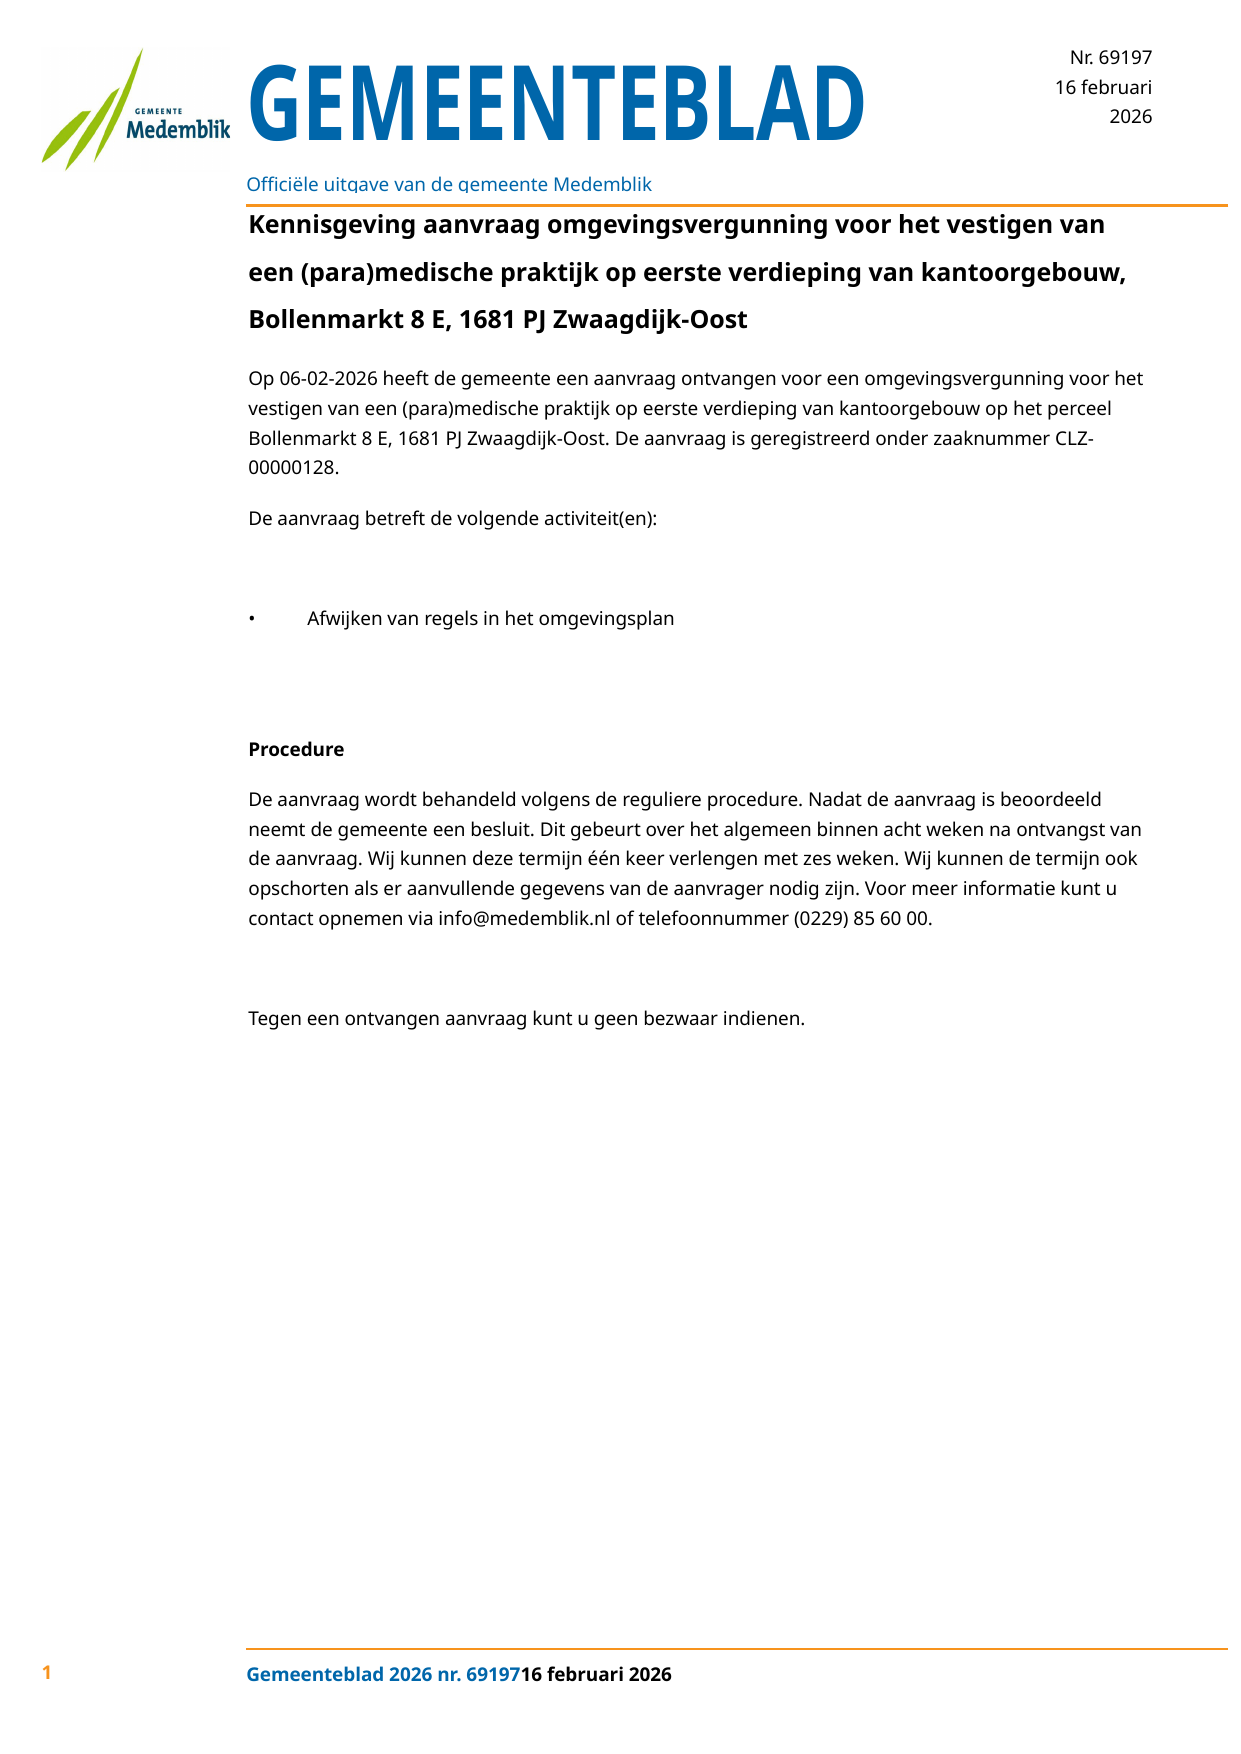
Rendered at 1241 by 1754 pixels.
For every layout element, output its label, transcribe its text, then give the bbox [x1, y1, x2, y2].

list Afwijken van regels in het omgevingsplan [248, 606, 1152, 631]
picture [41, 47, 231, 172]
text Op 06-02-2026 heeft de gemeente een aanvraag ontvangen voor een omgevingsvergunning voor het vestigen van een (para)medische praktijk op eerste verdieping van kantoorgebouw op het perceel Bollenmarkt 8 E, 1681 PJ Zwaagdijk-Oost. De aanvraag is geregistreerd onder zaaknummer CLZ-00000128. [248, 366, 1152, 480]
text De aanvraag betreft de volgende activiteit(en): [248, 505, 1152, 530]
text Tegen een ontvangen aanvraag kunt u geen bezwaar indienen. [248, 1006, 1152, 1031]
text De aanvraag wordt behandeld volgens de reguliere procedure. Nadat de aanvraag is beoordeeld neemt de gemeente een besluit. Dit gebeurt over het algemeen binnen acht weken na ontvangst van de aanvraag. Wij kunnen deze termijn één keer verlengen met zes weken. Wij kunnen de termijn ook opschorten als er aanvullende gegevens van de aanvrager nodig zijn. Voor meer informatie kunt u contact opnemen via info@medemblik.nl of telefoonnummer (0229) 85 60 00. [248, 786, 1152, 930]
text Kennisgeving aanvraag omgevingsvergunning voor het vestigen van een (para)medische praktijk op eerste verdieping van kantoorgebouw, Bollenmarkt 8 E, 1681 PJ Zwaagdijk-Oost [248, 207, 1152, 336]
text Procedure [248, 736, 1152, 762]
